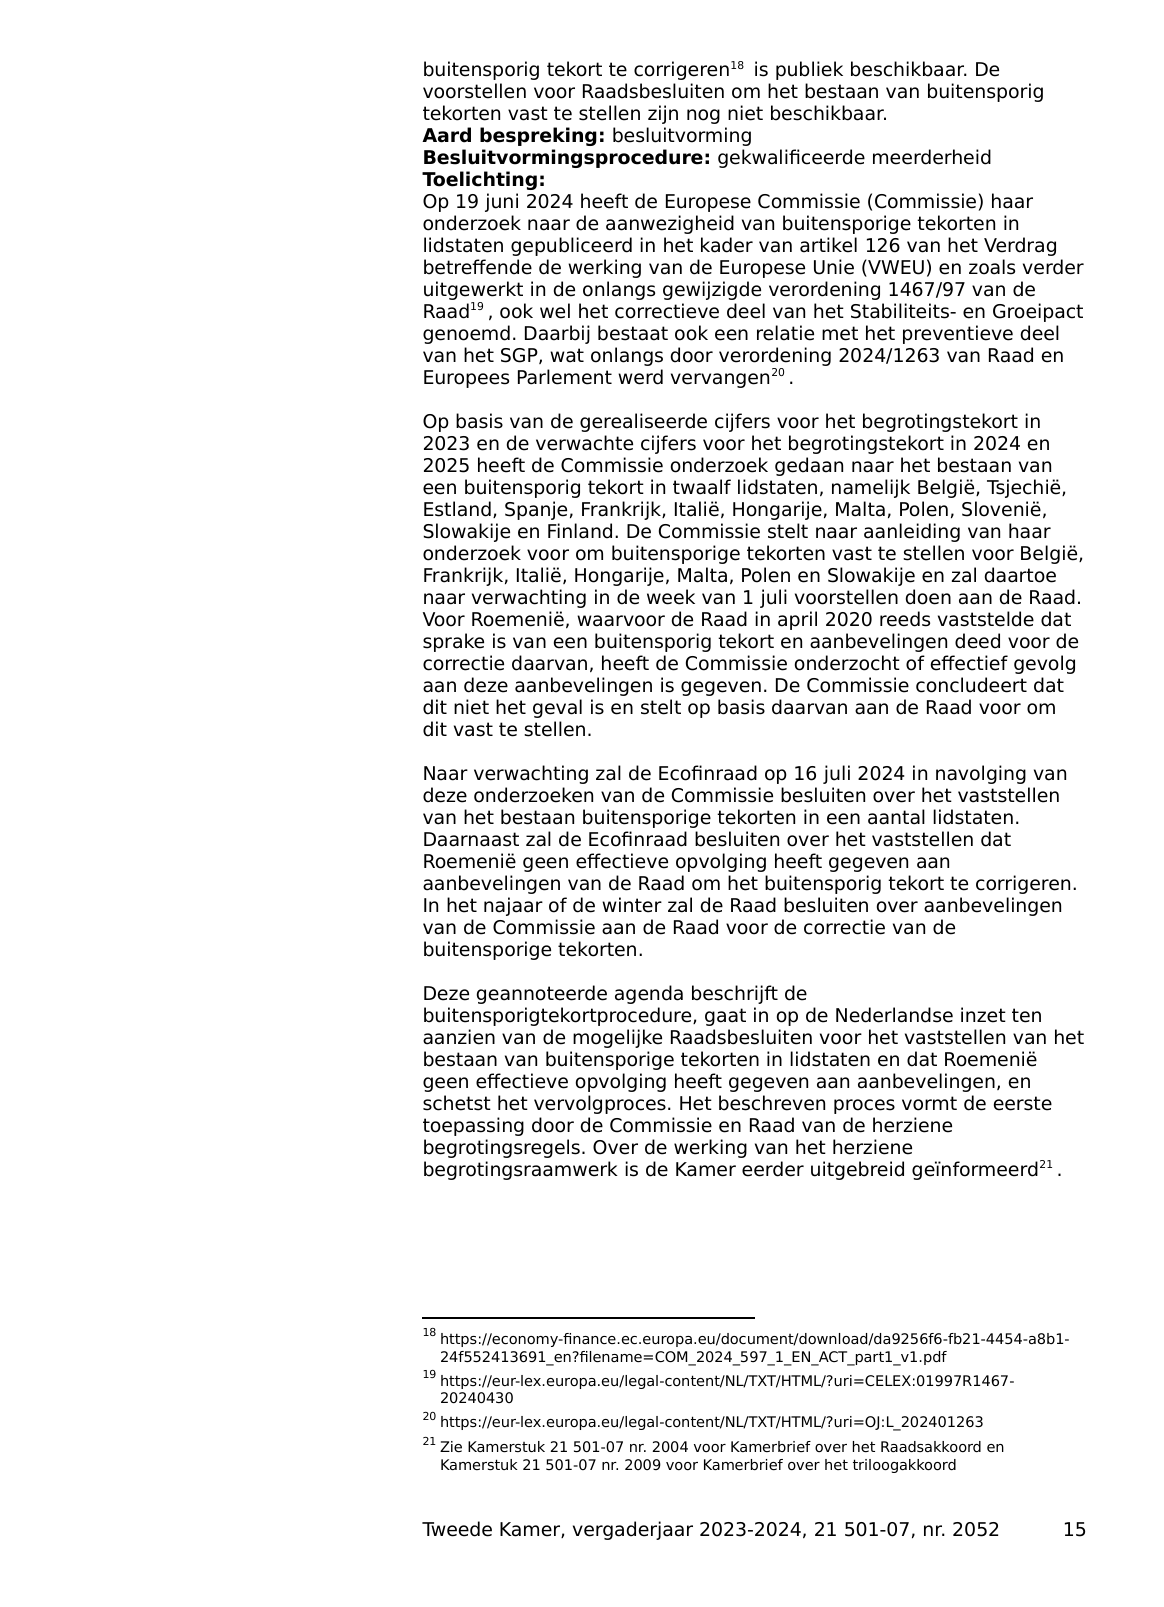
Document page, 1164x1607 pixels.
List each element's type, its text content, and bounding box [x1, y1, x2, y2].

text Zie Kamerstuk 21 501-07 nr. 2004 voor Kamerbrief over het Raadsakkoord en Kamerstuk 21 501-07 nr. 2009 voor Kamerbrief over het triloogakkoord [422, 1435, 1087, 1474]
text buitensporig tekort te corrigeren is publiek beschikbaar. De voorstellen voor Raadsbesluiten om het bestaan van buitensporig tekorten vast te stellen zijn nog niet beschikbaar. [422, 59, 1087, 125]
text Besluitvormingsprocedure: gekwalificeerde meerderheid [422, 147, 1087, 169]
text https://eur-lex.europa.eu/legal-content/NL/TXT/HTML/?uri=CELEX:01997R1467-20240430 [422, 1368, 1087, 1407]
text Toelichting: [422, 169, 1087, 191]
text Naar verwachting zal de Ecofinraad op 16 juli 2024 in navolging van deze onderzoeken van de Commissie besluiten over het vaststellen van het bestaan buitensporige tekorten in een aantal lidstaten. Daarnaast zal de Ecofinraad besluiten over het vaststellen dat Roemenië geen effectieve opvolging heeft gegeven aan aanbevelingen van de Raad om het buitensporig tekort te corrigeren. In het najaar of de winter zal de Raad besluiten over aanbevelingen van de Commissie aan de Raad voor de correctie van de buitensporige tekorten. [422, 763, 1087, 961]
text Aard bespreking: besluitvorming [422, 125, 1087, 147]
text https://eur-lex.europa.eu/legal-content/NL/TXT/HTML/?uri=OJ:L_202401263 [422, 1410, 1087, 1432]
text Op basis van de gerealiseerde cijfers voor het begrotingstekort in 2023 en de verwachte cijfers voor het begrotingstekort in 2024 en 2025 heeft de Commissie onderzoek gedaan naar het bestaan van een buitensporig tekort in twaalf lidstaten, namelijk België, Tsjechië, Estland, Spanje, Frankrijk, Italië, Hongarije, Malta, Polen, Slovenië, Slowakije en Finland. De Commissie stelt naar aanleiding van haar onderzoek voor om buitensporige tekorten vast te stellen voor België, Frankrijk, Italië, Hongarije, Malta, Polen en Slowakije en zal daartoe naar verwachting in de week van 1 juli voorstellen doen aan de Raad. Voor Roemenië, waarvoor de Raad in april 2020 reeds vaststelde dat sprake is van een buitensporig tekort en aanbevelingen deed voor de correctie daarvan, heeft de Commissie onderzocht of effectief gevolg aan deze aanbevelingen is gegeven. De Commissie concludeert dat dit niet het geval is en stelt op basis daarvan aan de Raad voor om dit vast te stellen. [422, 411, 1087, 741]
text https://economy-finance.ec.europa.eu/document/download/da9256f6-fb21-4454-a8b1-24f552413691_en?filename=COM_2024_597_1_EN_ACT_part1_v1.pdf [422, 1327, 1087, 1366]
text Deze geannoteerde agenda beschrijft de buitensporigtekortprocedure, gaat in op de Nederlandse inzet ten aanzien van de mogelijke Raadsbesluiten voor het vaststellen van het bestaan van buitensporige tekorten in lidstaten en dat Roemenië geen effectieve opvolging heeft gegeven aan aanbevelingen, en schetst het vervolgproces. Het beschreven proces vormt de eerste toepassing door de Commissie en Raad van de herziene begrotingsregels. Over de werking van het herziene begrotingsraamwerk is de Kamer eerder uitgebreid geïnformeerd. [422, 983, 1087, 1181]
text Op 19 juni 2024 heeft de Europese Commissie (Commissie) haar onderzoek naar de aanwezigheid van buitensporige tekorten in lidstaten gepubliceerd in het kader van artikel 126 van het Verdrag betreffende de werking van de Europese Unie (VWEU) en zoals verder uitgewerkt in de onlangs gewijzigde verordening 1467/97 van de Raad, ook wel het correctieve deel van het Stabiliteits- en Groeipact genoemd. Daarbij bestaat ook een relatie met het preventieve deel van het SGP, wat onlangs door verordening 2024/1263 van Raad en Europees Parlement werd vervangen. [422, 191, 1087, 389]
